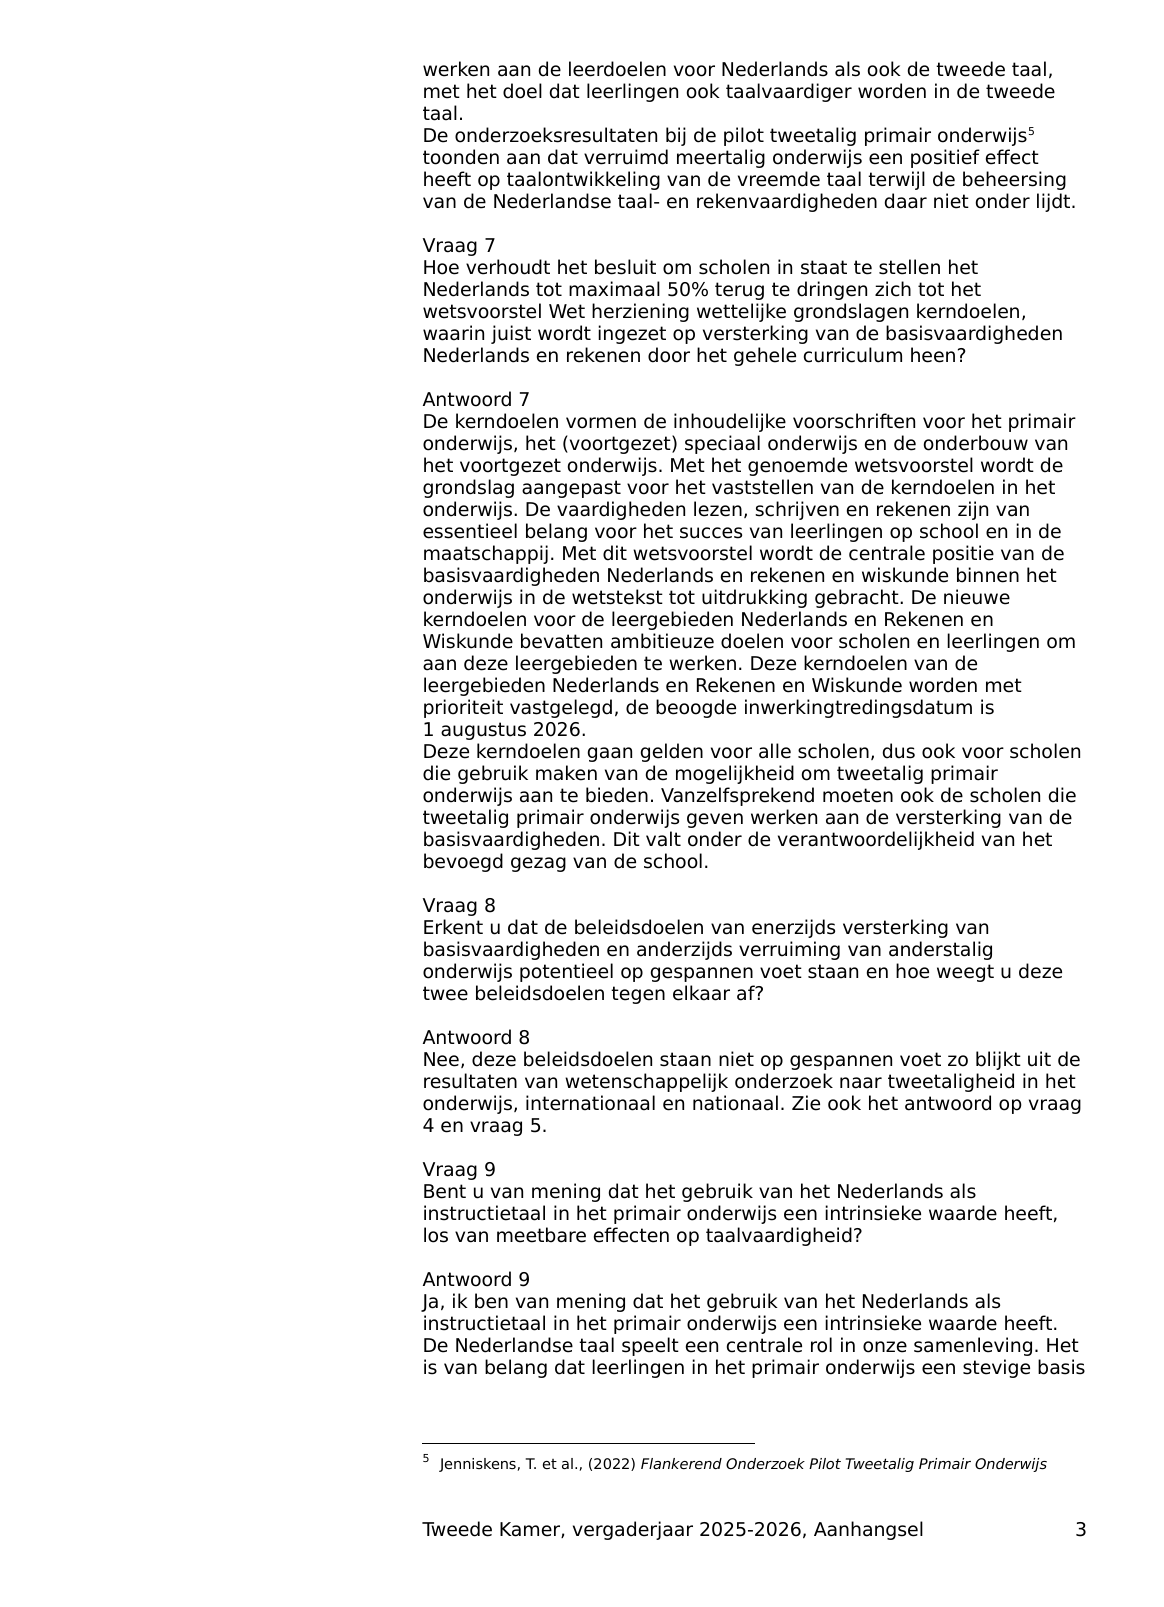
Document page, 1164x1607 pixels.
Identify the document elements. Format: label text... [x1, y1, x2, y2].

text Erkent u dat de beleidsdoelen van enerzijds versterking van basisvaardigheden en anderzijds verruiming van anderstalig onderwijs potentieel op gespannen voet staan en hoe weegt u deze twee beleidsdoelen tegen elkaar af? [422, 917, 1087, 1005]
text Vraag 8 [422, 895, 1087, 917]
text werken aan de leerdoelen voor Nederlands als ook de tweede taal, met het doel dat leerlingen ook taalvaardiger worden in de tweede taal. [422, 59, 1087, 125]
text De onderzoeksresultaten bij de pilot tweetalig primair onderwijs toonden aan dat verruimd meertalig onderwijs een positief effect heeft op taalontwikkeling van de vreemde taal terwijl de beheersing van de Nederlandse taal- en rekenvaardigheden daar niet onder lijdt. [422, 125, 1087, 213]
text Bent u van mening dat het gebruik van het Nederlands als instructietaal in het primair onderwijs een intrinsieke waarde heeft, los van meetbare effecten op taalvaardigheid? [422, 1181, 1087, 1247]
text Nee, deze beleidsdoelen staan niet op gespannen voet zo blijkt uit de resultaten van wetenschappelijk onderzoek naar tweetaligheid in het onderwijs, internationaal en nationaal. Zie ook het antwoord op vraag 4 en vraag 5. [422, 1049, 1087, 1137]
text Antwoord 9 [422, 1269, 1087, 1291]
text Antwoord 8 [422, 1027, 1087, 1049]
text Deze kerndoelen gaan gelden voor alle scholen, dus ook voor scholen die gebruik maken van de mogelijkheid om tweetalig primair onderwijs aan te bieden. Vanzelfsprekend moeten ook de scholen die tweetalig primair onderwijs geven werken aan de versterking van de basisvaardigheden. Dit valt onder de verantwoordelijkheid van het bevoegd gezag van de school. [422, 741, 1087, 873]
text Vraag 7 [422, 235, 1087, 257]
text De kerndoelen vormen de inhoudelijke voorschriften voor het primair onderwijs, het (voortgezet) speciaal onderwijs en de onderbouw van het voortgezet onderwijs. Met het genoemde wetsvoorstel wordt de grondslag aangepast voor het vaststellen van de kerndoelen in het onderwijs. De vaardigheden lezen, schrijven en rekenen zijn van essentieel belang voor het succes van leerlingen op school en in de maatschappij. Met dit wetsvoorstel wordt de centrale positie van de basisvaardigheden Nederlands en rekenen en wiskunde binnen het onderwijs in de wetstekst tot uitdrukking gebracht. De nieuwe kerndoelen voor de leergebieden Nederlands en Rekenen en Wiskunde bevatten ambitieuze doelen voor scholen en leerlingen om aan deze leergebieden te werken. Deze kerndoelen van de leergebieden Nederlands en Rekenen en Wiskunde worden met prioriteit vastgelegd, de beoogde inwerkingtredingsdatum is 1 augustus 2026. [422, 411, 1087, 741]
text Hoe verhoudt het besluit om scholen in staat te stellen het Nederlands tot maximaal 50% terug te dringen zich tot het wetsvoorstel Wet herziening wettelijke grondslagen kerndoelen, waarin juist wordt ingezet op versterking van de basisvaardigheden Nederlands en rekenen door het gehele curriculum heen? [422, 257, 1087, 367]
text Ja, ik ben van mening dat het gebruik van het Nederlands als instructietaal in het primair onderwijs een intrinsieke waarde heeft. De Nederlandse taal speelt een centrale rol in onze samenleving. Het is van belang dat leerlingen in het primair onderwijs een stevige basis [422, 1291, 1087, 1379]
text Jenniskens, T. et al., (2022) Flankerend Onderzoek Pilot Tweetalig Primair Onderwijs [422, 1452, 1087, 1474]
text Vraag 9 [422, 1159, 1087, 1181]
text Antwoord 7 [422, 389, 1087, 411]
